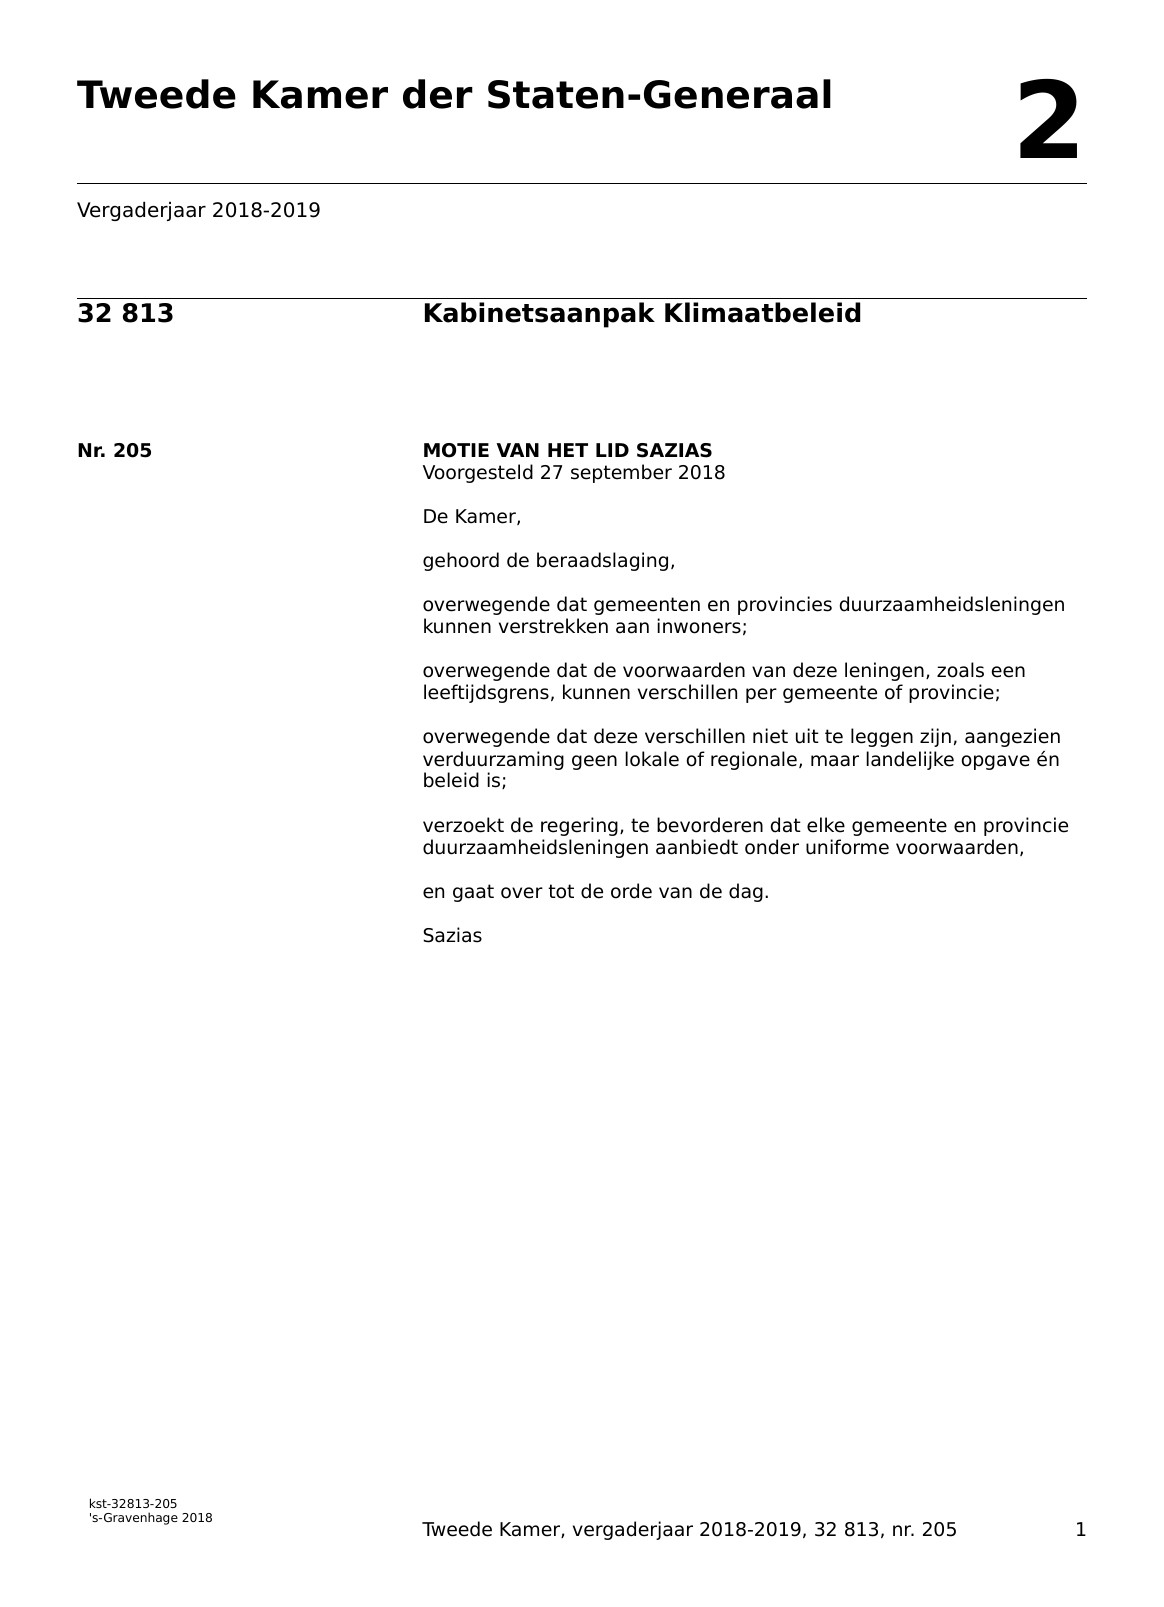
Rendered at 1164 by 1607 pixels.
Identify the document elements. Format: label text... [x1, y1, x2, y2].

text overwegende dat gemeenten en provincies duurzaamheidsleningen kunnen verstrekken aan inwoners; [422, 594, 1087, 638]
text overwegende dat deze verschillen niet uit te leggen zijn, aangezien verduurzaming geen lokale of regionale, maar landelijke opgave én beleid is; [422, 726, 1087, 792]
text kst-32813-205 [88, 1497, 323, 1511]
text Voorgesteld 27 september 2018 [422, 462, 1087, 484]
text 's-Gravenhage 2018 [88, 1511, 323, 1525]
subtitle Nr. 205 MOTIE VAN HET LID SAZIAS [77, 440, 1087, 462]
table_header Tweede Kamer der Staten-Generaal [77, 59, 886, 183]
subtitle 32 813 Kabinetsaanpak Klimaatbeleid [77, 299, 1087, 329]
text verzoekt de regering, te bevorderen dat elke gemeente en provincie duurzaamheidsleningen aanbiedt onder uniforme voorwaarden, [422, 814, 1087, 858]
text overwegende dat de voorwaarden van deze leningen, zoals een leeftijdsgrens, kunnen verschillen per gemeente of provincie; [422, 660, 1087, 704]
text en gaat over tot de orde van de dag. [422, 881, 1087, 903]
table_header 2 [886, 59, 1087, 183]
text De Kamer, [422, 506, 1087, 528]
table_cell Vergaderjaar 2018-2019 [77, 184, 1087, 298]
text gehoord de beraadslaging, [422, 550, 1087, 572]
text Sazias [422, 925, 1087, 947]
